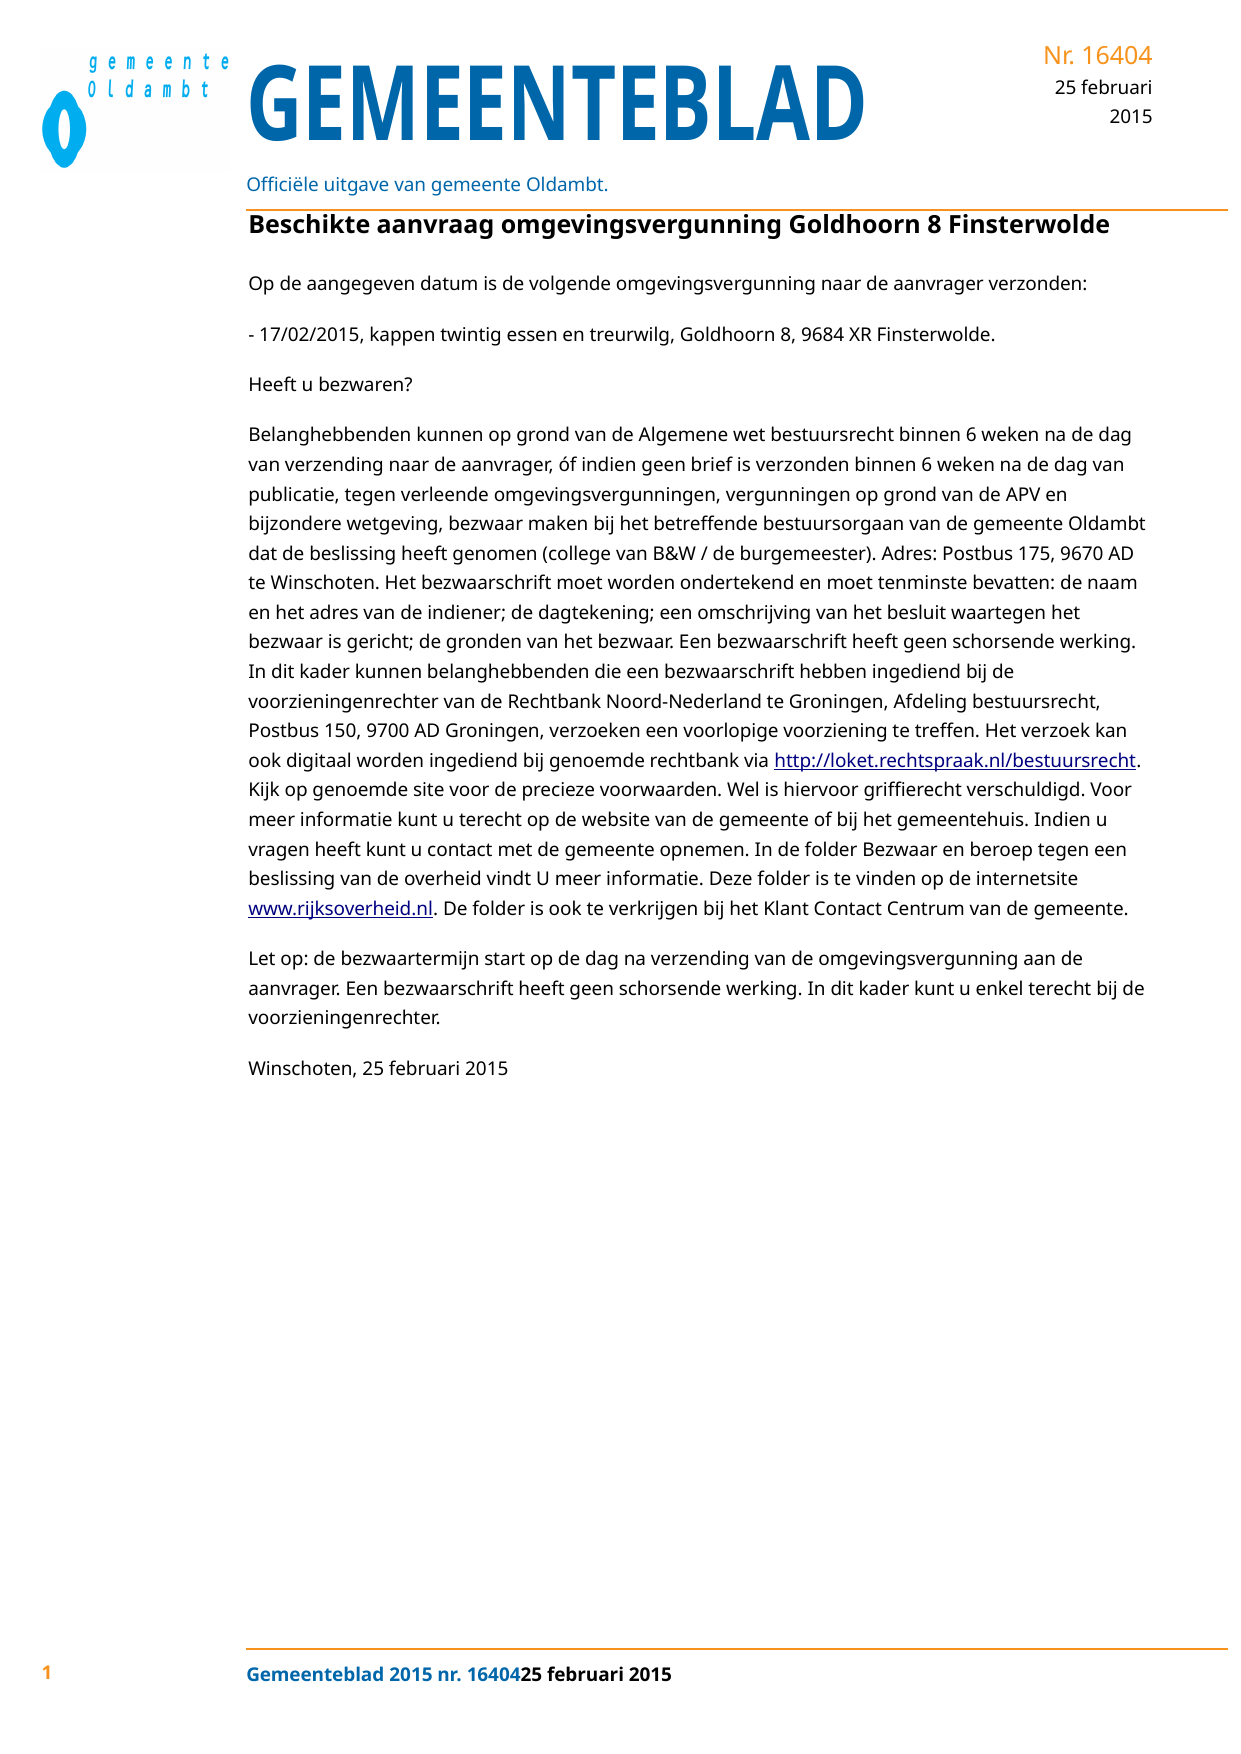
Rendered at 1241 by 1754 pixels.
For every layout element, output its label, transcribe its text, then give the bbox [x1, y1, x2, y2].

text Op de aangegeven datum is de volgende omgevingsvergunning naar de aanvrager verzonden: [248, 270, 1152, 296]
text Belanghebbenden kunnen op grond van de Algemene wet bestuursrecht binnen 6 weken na de dag van verzending naar de aanvrager, óf indien geen brief is verzonden binnen 6 weken na de dag van publicatie, tegen verleende omgevingsvergunningen, vergunningen op grond van de APV en bijzondere wetgeving, bezwaar maken bij het betreffende bestuursorgaan van de gemeente Oldambt dat de beslissing heeft genomen (college van B&W / de burgemeester). Adres: Postbus 175, 9670 AD te Winschoten. Het bezwaarschrift moet worden ondertekend en moet tenminste bevatten: de naam en het adres van de indiener; de dagtekening; een omschrijving van het besluit waartegen het bezwaar is gericht; de gronden van het bezwaar. Een bezwaarschrift heeft geen schorsende werking. In dit kader kunnen belanghebbenden die een bezwaarschrift hebben ingediend bij de voorzieningenrechter van de Rechtbank Noord-Nederland te Groningen, Afdeling bestuursrecht, Postbus 150, 9700 AD Groningen, verzoeken een voorlopige voorziening te treffen. Het verzoek kan ook digitaal worden ingediend bij genoemde rechtbank via http://loket.rechtspraak.nl/bestuursrecht. Kijk op genoemde site voor de precieze voorwaarden. Wel is hiervoor griffierecht verschuldigd. Voor meer informatie kunt u terecht op de website van de gemeente of bij het gemeentehuis. Indien u vragen heeft kunt u contact met de gemeente opnemen. In de folder Bezwaar en beroep tegen een beslissing van de overheid vindt U meer informatie. Deze folder is te vinden op de internetsite www.rijksoverheid.nl. De folder is ook te verkrijgen bij het Klant Contact Centrum van de gemeente. [248, 422, 1152, 921]
text Winschoten, 25 februari 2015 [248, 1055, 1152, 1081]
text - 17/02/2015, kappen twintig essen en treurwilg, Goldhoorn 8, 9684 XR Finsterwolde. [248, 321, 1152, 346]
picture [41, 47, 231, 172]
text Heeft u bezwaren? [248, 371, 1152, 397]
text Beschikte aanvraag omgevingsvergunning Goldhoorn 8 Finsterwolde [248, 211, 1152, 241]
text Let op: de bezwaartermijn start op de dag na verzending van de omgevingsvergunning aan de aanvrager. Een bezwaarschrift heeft geen schorsende werking. In dit kader kunt u enkel terecht bij de voorzieningenrechter. [248, 945, 1152, 1030]
